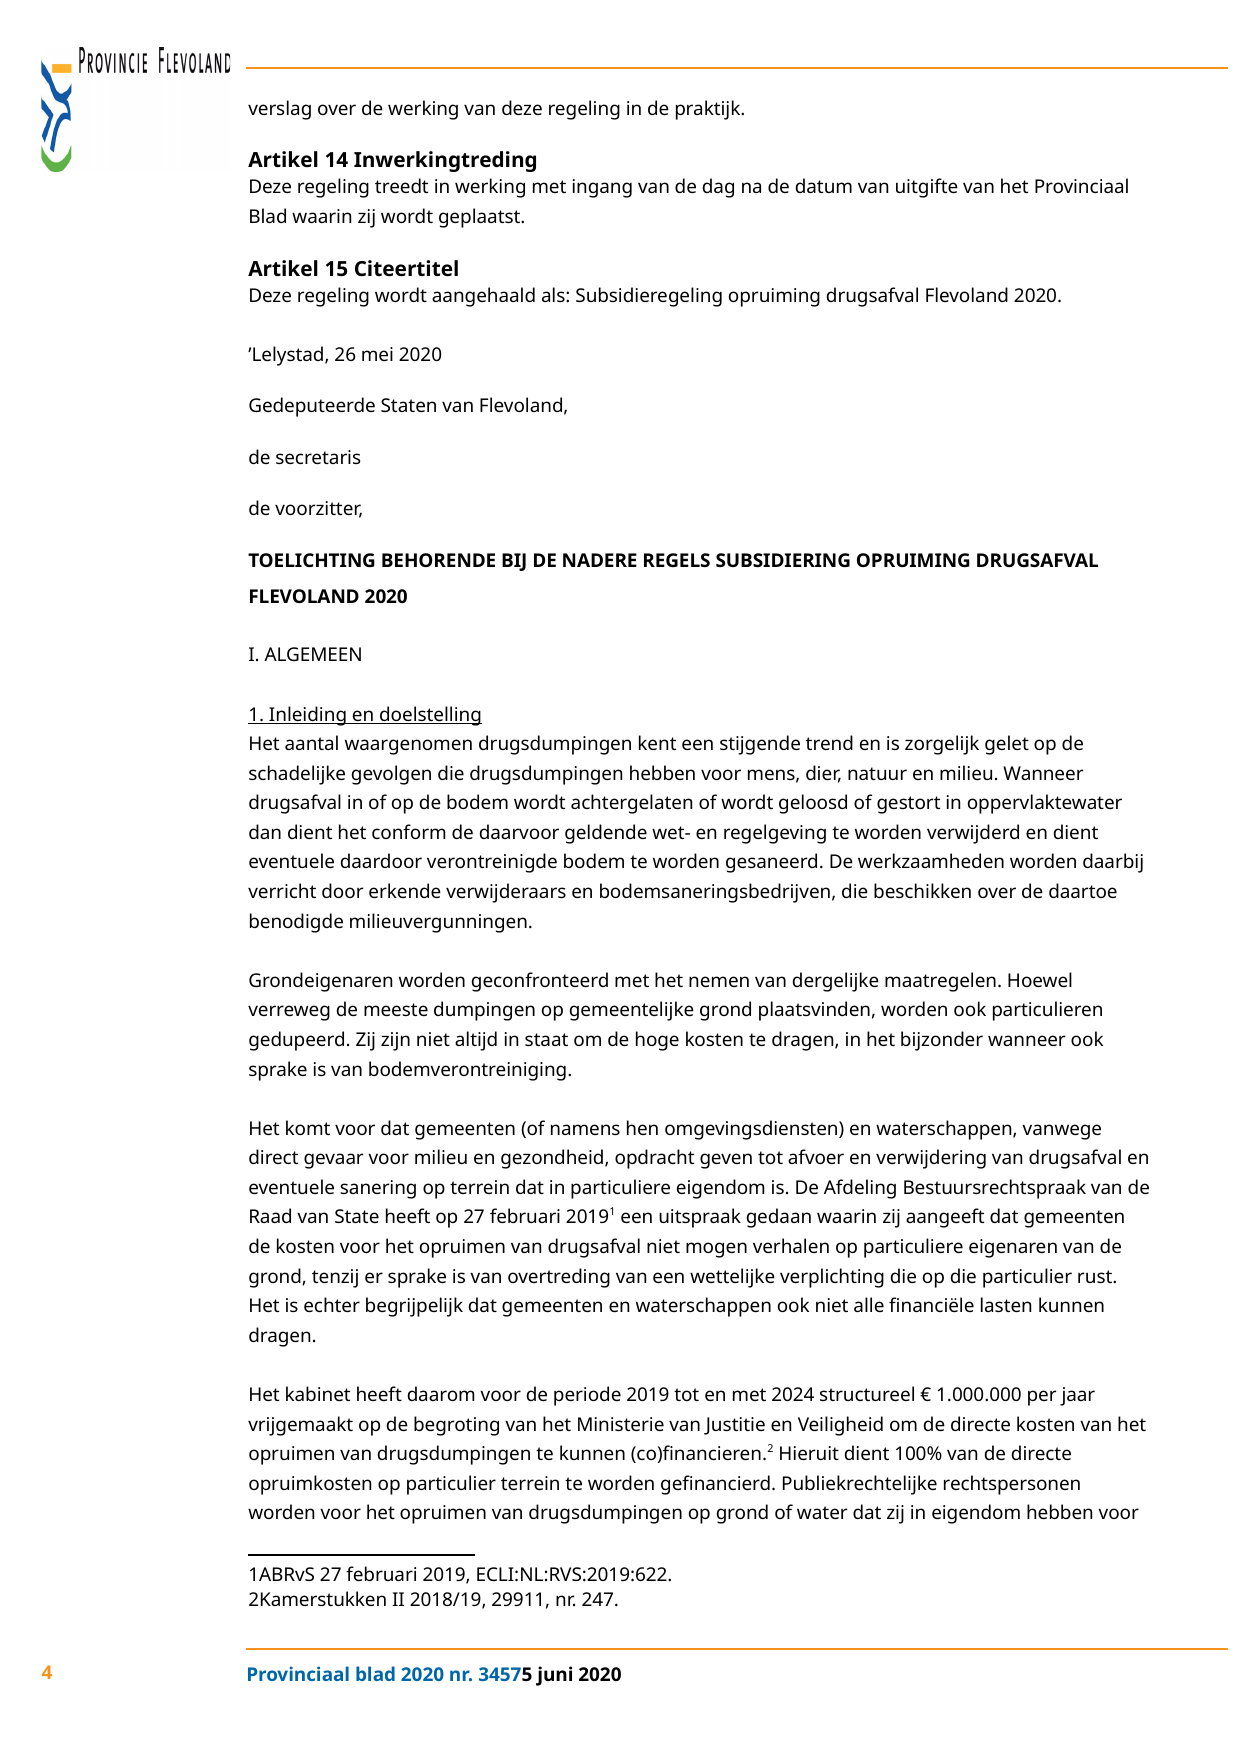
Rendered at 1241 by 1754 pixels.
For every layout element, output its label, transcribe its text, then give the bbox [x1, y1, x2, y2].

text Artikel 15 Citeertitel [248, 254, 1152, 282]
text ’Lelystad, 26 mei 2020 [248, 341, 1152, 367]
text 1. Inleiding en doelstelling [248, 701, 1152, 727]
text de secretaris [248, 444, 1152, 470]
text Deze regeling treedt in werking met ingang van de dag na de datum van uitgifte van het Provinciaal Blad waarin zij wordt geplaatst. [248, 174, 1152, 229]
text de voorzitter, [248, 496, 1152, 521]
text Het kabinet heeft daarom voor de periode 2019 tot en met 2024 structureel € 1.000.000 per jaar vrijgemaakt op de begroting van het Ministerie van Justitie en Veiligheid om de directe kosten van het opruimen van drugsdumpingen te kunnen (co)financieren. Hieruit dient 100% van de directe opruimkosten op particulier terrein te worden gefinancierd. Publiekrechtelijke rechtspersonen worden voor het opruimen van drugsdumpingen op grond of water dat zij in eigendom hebben voor [248, 1381, 1152, 1525]
text verslag over de werking van deze regeling in de praktijk. [248, 95, 1152, 121]
text Grondeigenaren worden geconfronteerd met het nemen van dergelijke maatregelen. Hoewel verreweg de meeste dumpingen op gemeentelijke grond plaatsvinden, worden ook particulieren gedupeerd. Zij zijn niet altijd in staat om de hoge kosten te dragen, in het bijzonder wanneer ook sprake is van bodemverontreiniging. [248, 967, 1152, 1082]
text Deze regeling wordt aangehaald als: Subsidieregeling opruiming drugsafval Flevoland 2020. [248, 282, 1152, 308]
text Gedeputeerde Staten van Flevoland, [248, 393, 1152, 418]
text ABRvS 27 februari 2019, ECLI:NL:RVS:2019:622. [248, 1561, 1152, 1586]
text TOELICHTING BEHORENDE BIJ DE NADERE REGELS SUBSIDIERING OPRUIMING DRUGSAFVAL FLEVOLAND 2020 [248, 547, 1152, 612]
text I. ALGEMEEN [248, 642, 1152, 667]
text Het aantal waargenomen drugsdumpingen kent een stijgende trend en is zorgelijk gelet op de schadelijke gevolgen die drugsdumpingen hebben voor mens, dier, natuur en milieu. Wanneer drugsafval in of op de bodem wordt achtergelaten of wordt geloosd of gestort in oppervlaktewater dan dient het conform de daarvoor geldende wet- en regelgeving te worden verwijderd en dient eventuele daardoor verontreinigde bodem te worden gesaneerd. De werkzaamheden worden daarbij verricht door erkende verwijderaars en bodemsaneringsbedrijven, die beschikken over de daartoe benodigde milieuvergunningen. [248, 730, 1152, 934]
text Het komt voor dat gemeenten (of namens hen omgevingsdiensten) en waterschappen, vanwege direct gevaar voor milieu en gezondheid, opdracht geven tot afvoer en verwijdering van drugsafval en eventuele sanering op terrein dat in particuliere eigendom is. De Afdeling Bestuursrechtspraak van de Raad van State heeft op 27 februari 2019 een uitspraak gedaan waarin zij aangeeft dat gemeenten de kosten voor het opruimen van drugsafval niet mogen verhalen op particuliere eigenaren van de grond, tenzij er sprake is van overtreding van een wettelijke verplichting die op die particulier rust. Het is echter begrijpelijk dat gemeenten en waterschappen ook niet alle financiële lasten kunnen dragen. [248, 1115, 1152, 1348]
picture [41, 47, 231, 172]
text Kamerstukken II 2018/19, 29911, nr. 247. [248, 1586, 1152, 1612]
text Artikel 14 Inwerkingtreding [248, 145, 1152, 174]
